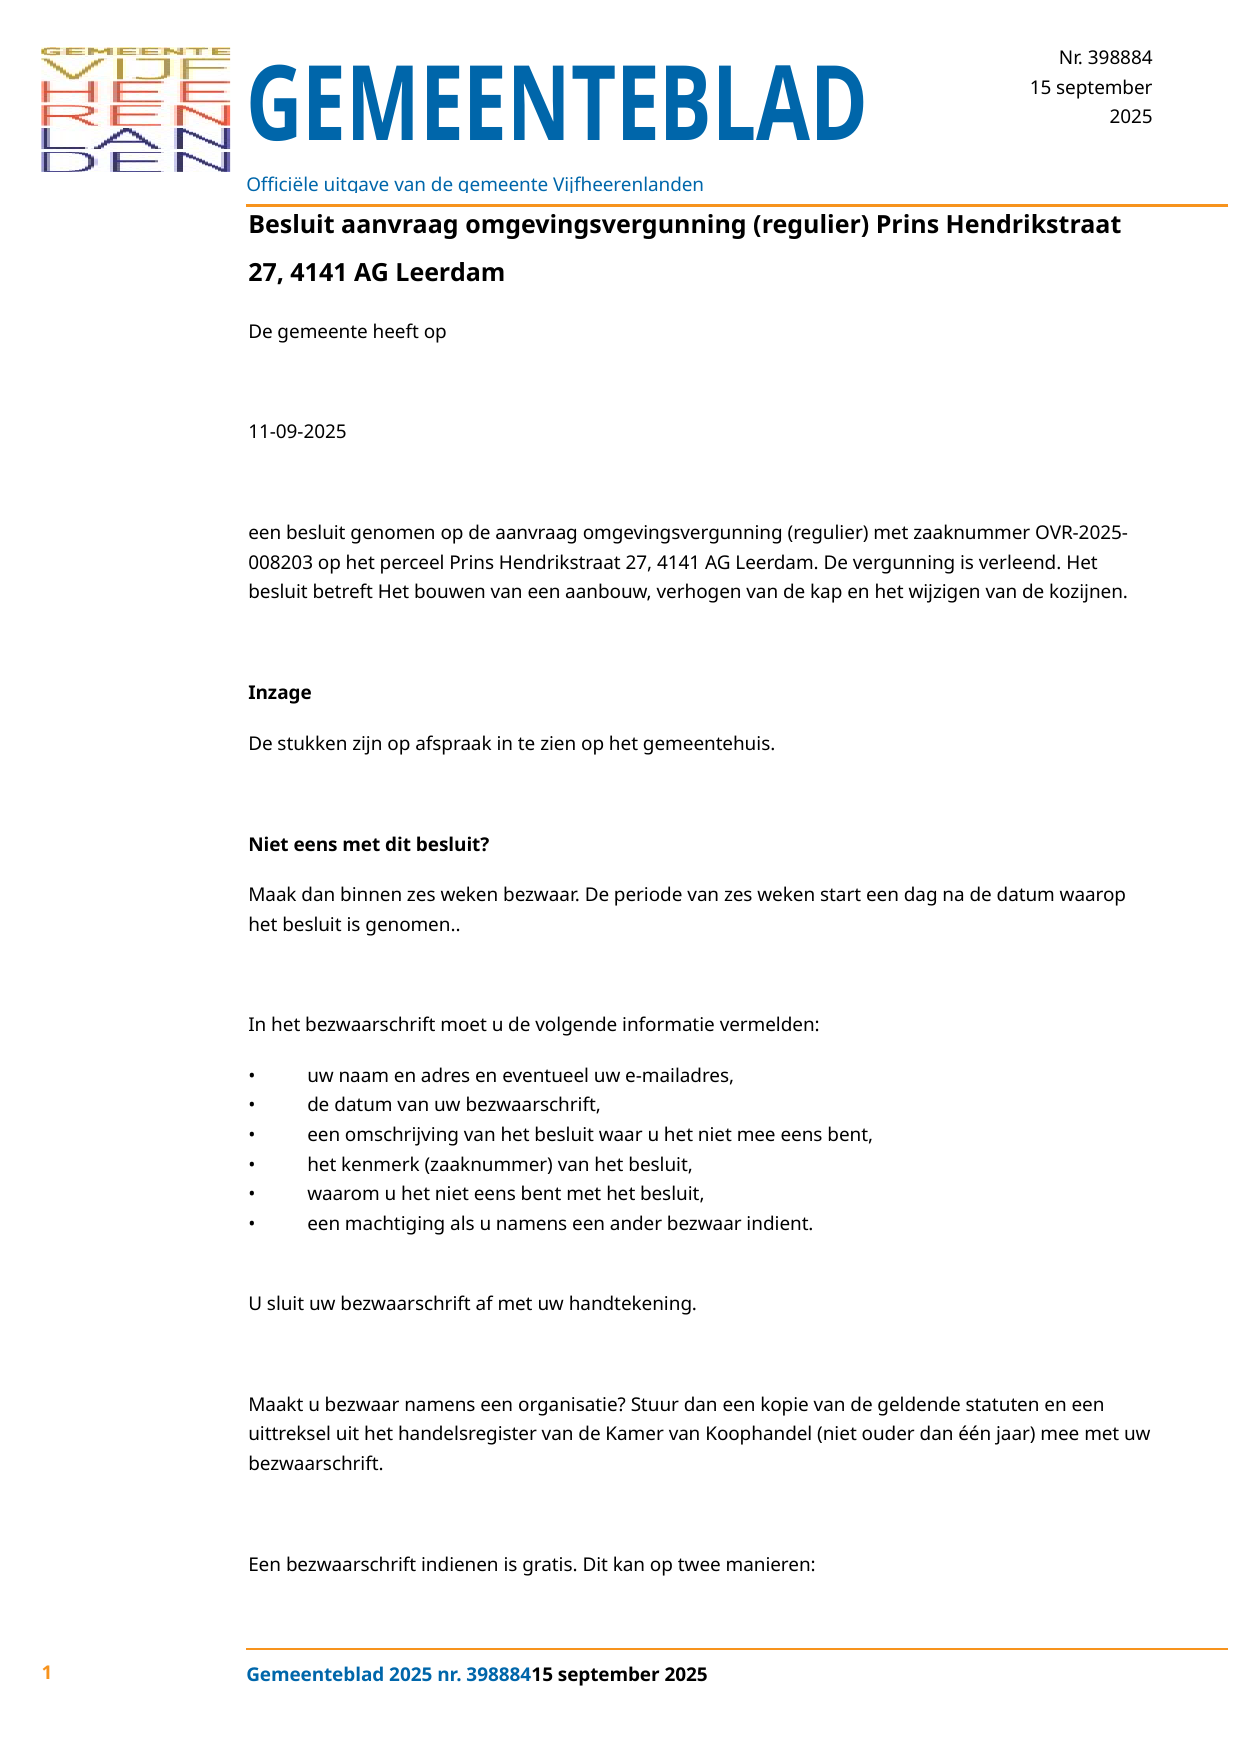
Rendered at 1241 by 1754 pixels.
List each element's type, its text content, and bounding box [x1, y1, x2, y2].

text De gemeente heeft op [248, 318, 1152, 344]
text De stukken zijn op afspraak in te zien op het gemeentehuis. [248, 730, 1152, 756]
list het kenmerk (zaaknummer) van het besluit, [248, 1151, 1152, 1177]
list uw naam en adres en eventueel uw e-mailadres, [248, 1062, 1152, 1088]
text Maakt u bezwaar namens een organisatie? Stuur dan een kopie van de geldende statuten en een uittreksel uit het handelsregister van de Kamer van Koophandel (niet ouder dan één jaar) mee met uw bezwaarschrift. [248, 1391, 1152, 1476]
list waarom u het niet eens bent met het besluit, [248, 1180, 1152, 1206]
text Besluit aanvraag omgevingsvergunning (regulier) Prins Hendrikstraat 27, 4141 AG Leerdam [248, 207, 1152, 288]
picture [41, 47, 231, 172]
text Een bezwaarschrift indienen is gratis. Dit kan op twee manieren: [248, 1551, 1152, 1577]
list een machtiging als u namens een ander bezwaar indient. [248, 1210, 1152, 1236]
text In het bezwaarschrift moet u de volgende informatie vermelden: [248, 1012, 1152, 1037]
text een besluit genomen op de aanvraag omgevingsvergunning (regulier) met zaaknummer OVR-2025-008203 op het perceel Prins Hendrikstraat 27, 4141 AG Leerdam. De vergunning is verleend. Het besluit betreft Het bouwen van een aanbouw, verhogen van de kap en het wijzigen van de kozijnen. [248, 519, 1152, 604]
text 11-09-2025 [248, 419, 1152, 444]
text Inzage [248, 679, 1152, 705]
text Niet eens met dit besluit? [248, 831, 1152, 857]
list de datum van uw bezwaarschrift, [248, 1092, 1152, 1117]
text U sluit uw bezwaarschrift af met uw handtekening. [248, 1290, 1152, 1316]
list een omschrijving van het besluit waar u het niet mee eens bent, [248, 1121, 1152, 1147]
text Maak dan binnen zes weken bezwaar. De periode van zes weken start een dag na de datum waarop het besluit is genomen.. [248, 881, 1152, 937]
